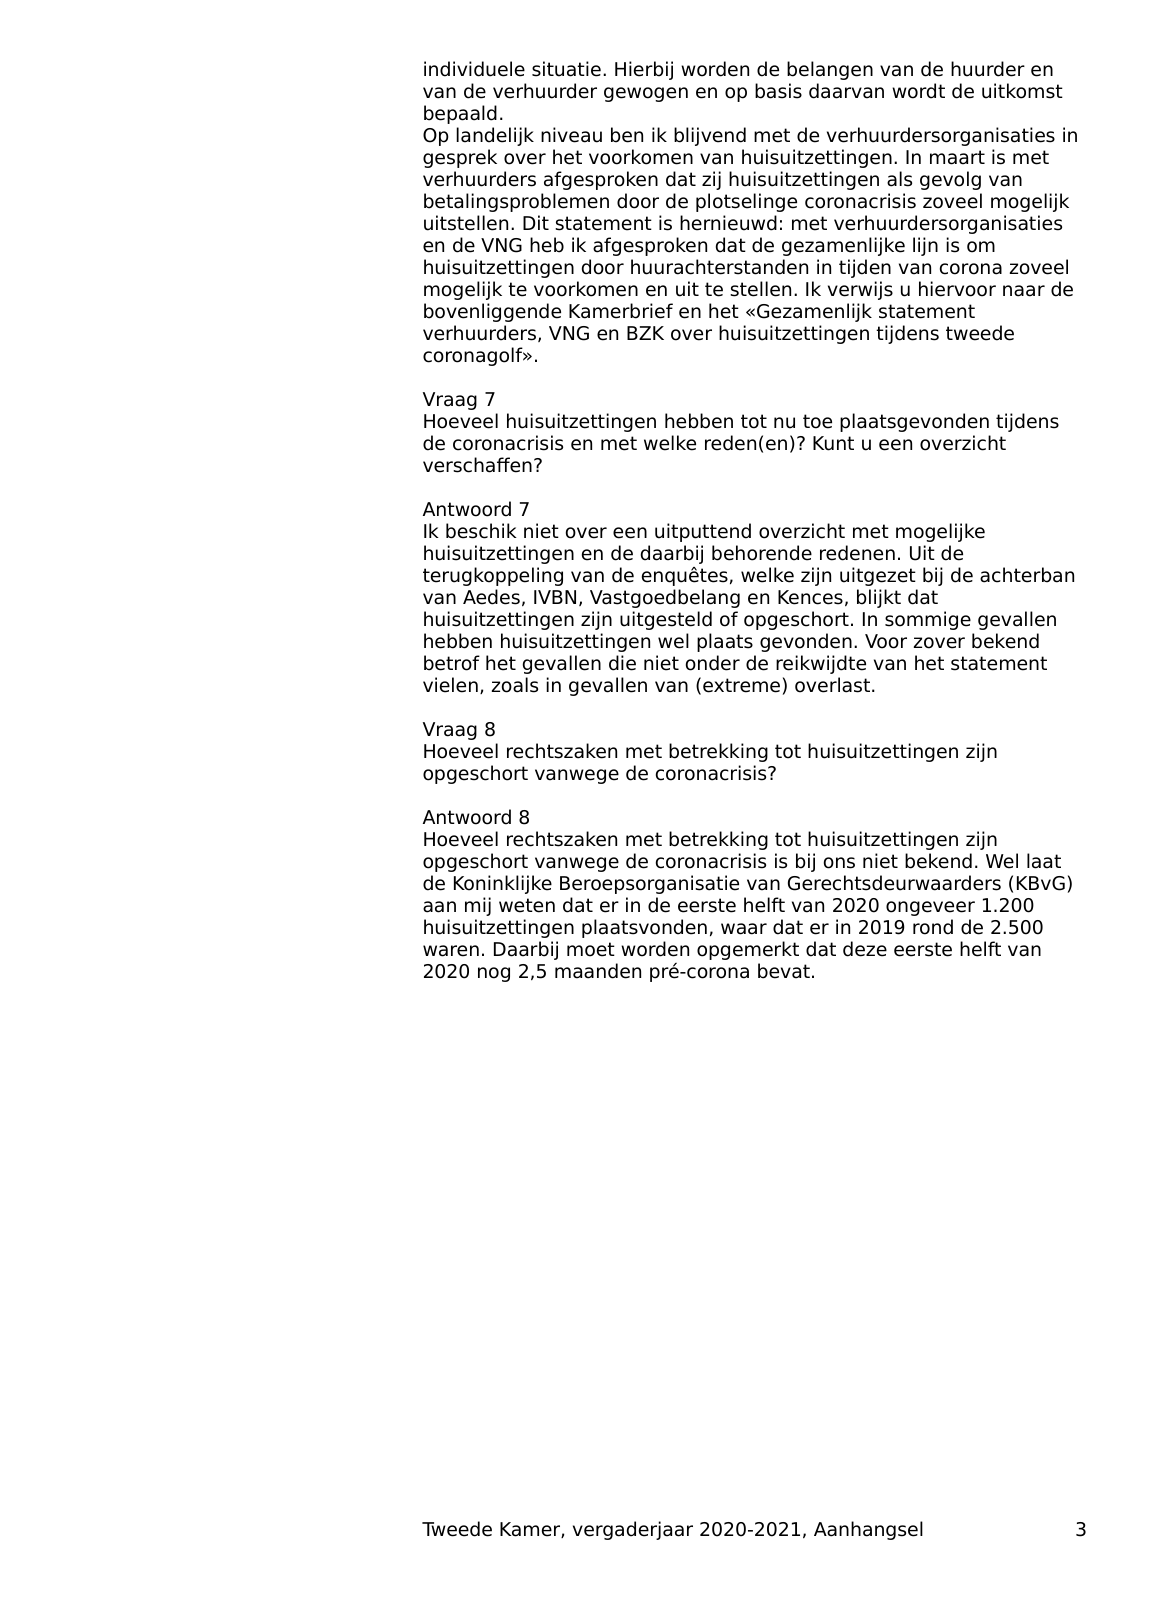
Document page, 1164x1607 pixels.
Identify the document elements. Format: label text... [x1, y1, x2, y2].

text Hoeveel rechtszaken met betrekking tot huisuitzettingen zijn opgeschort vanwege de coronacrisis is bij ons niet bekend. Wel laat de Koninklijke Beroepsorganisatie van Gerechtsdeurwaarders (KBvG) aan mij weten dat er in de eerste helft van 2020 ongeveer 1.200 huisuitzettingen plaatsvonden, waar dat er in 2019 rond de 2.500 waren. Daarbij moet worden opgemerkt dat deze eerste helft van 2020 nog 2,5 maanden pré-corona bevat. [422, 829, 1087, 983]
text Hoeveel rechtszaken met betrekking tot huisuitzettingen zijn opgeschort vanwege de coronacrisis? [422, 741, 1087, 785]
text Vraag 7 [422, 389, 1087, 411]
text Vraag 8 [422, 719, 1087, 741]
text Antwoord 7 [422, 499, 1087, 521]
text Ik beschik niet over een uitputtend overzicht met mogelijke huisuitzettingen en de daarbij behorende redenen. Uit de terugkoppeling van de enquêtes, welke zijn uitgezet bij de achterban van Aedes, IVBN, Vastgoedbelang en Kences, blijkt dat huisuitzettingen zijn uitgesteld of opgeschort. In sommige gevallen hebben huisuitzettingen wel plaats gevonden. Voor zover bekend betrof het gevallen die niet onder de reikwijdte van het statement vielen, zoals in gevallen van (extreme) overlast. [422, 521, 1087, 697]
text Antwoord 8 [422, 807, 1087, 829]
text individuele situatie. Hierbij worden de belangen van de huurder en van de verhuurder gewogen en op basis daarvan wordt de uitkomst bepaald. [422, 59, 1087, 125]
text Hoeveel huisuitzettingen hebben tot nu toe plaatsgevonden tijdens de coronacrisis en met welke reden(en)? Kunt u een overzicht verschaffen? [422, 411, 1087, 477]
text Op landelijk niveau ben ik blijvend met de verhuurdersorganisaties in gesprek over het voorkomen van huisuitzettingen. In maart is met verhuurders afgesproken dat zij huisuitzettingen als gevolg van betalingsproblemen door de plotselinge coronacrisis zoveel mogelijk uitstellen. Dit statement is hernieuwd: met verhuurdersorganisaties en de VNG heb ik afgesproken dat de gezamenlijke lijn is om huisuitzettingen door huurachterstanden in tijden van corona zoveel mogelijk te voorkomen en uit te stellen. Ik verwijs u hiervoor naar de bovenliggende Kamerbrief en het «Gezamenlijk statement verhuurders, VNG en BZK over huisuitzettingen tijdens tweede coronagolf». [422, 125, 1087, 367]
